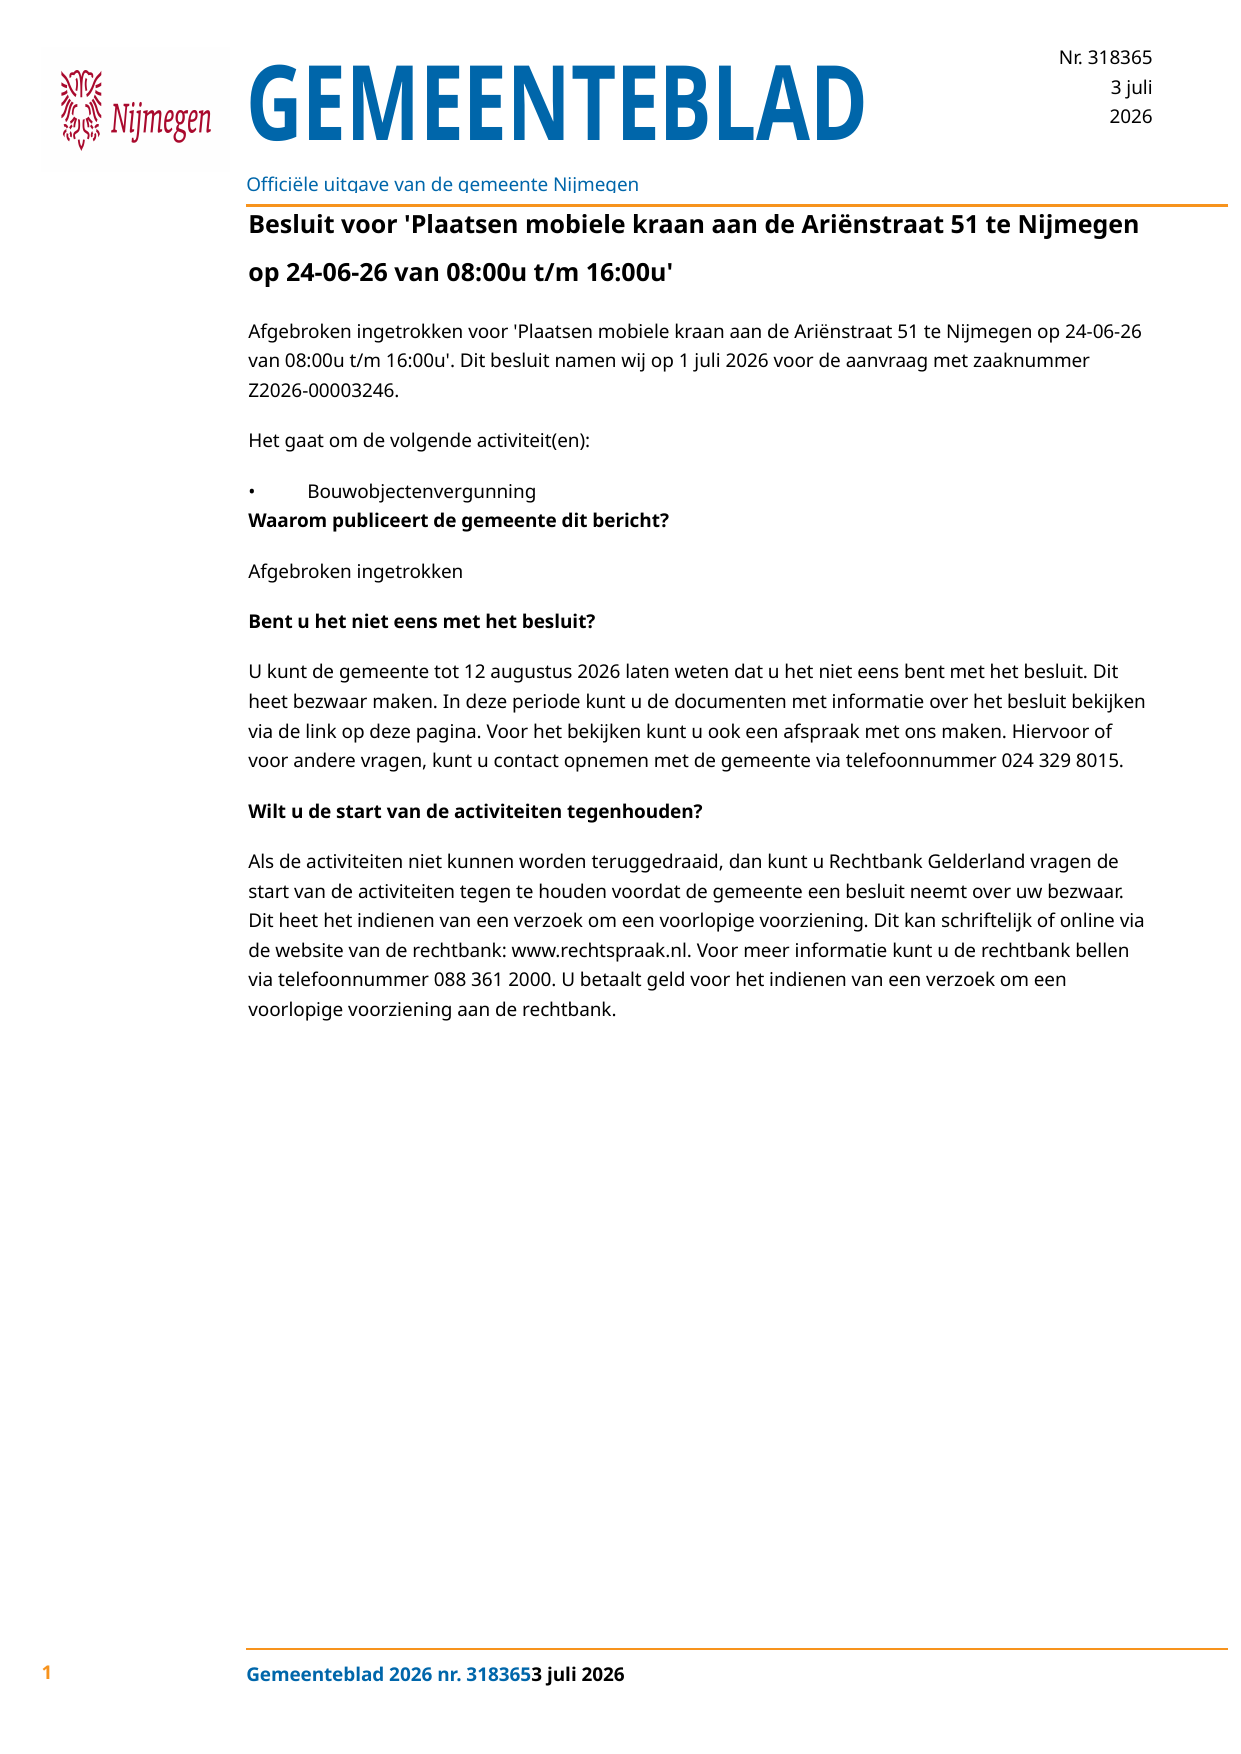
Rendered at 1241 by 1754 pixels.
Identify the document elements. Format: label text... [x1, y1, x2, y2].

list Bouwobjectenvergunning [248, 478, 1152, 504]
text Afgebroken ingetrokken [248, 558, 1152, 584]
text Waarom publiceert de gemeente dit bericht? [248, 507, 1152, 533]
text Besluit voor 'Plaatsen mobiele kraan aan de Ariënstraat 51 te Nijmegen op 24-06-26 van 08:00u t/m 16:00u' [248, 207, 1152, 288]
text Het gaat om de volgende activiteit(en): [248, 427, 1152, 453]
text Als de activiteiten niet kunnen worden teruggedraaid, dan kunt u Rechtbank Gelderland vragen de start van de activiteiten tegen te houden voordat de gemeente een besluit neemt over uw bezwaar. Dit heet het indienen van een verzoek om een voorlopige voorziening. Dit kan schriftelijk of online via de website van de rechtbank: www.rechtspraak.nl. Voor meer informatie kunt u de rechtbank bellen via telefoonnummer 088 361 2000. U betaalt geld voor het indienen van een verzoek om een voorlopige voorziening aan de rechtbank. [248, 848, 1152, 1022]
text Afgebroken ingetrokken voor 'Plaatsen mobiele kraan aan de Ariënstraat 51 te Nijmegen op 24-06-26 van 08:00u t/m 16:00u'. Dit besluit namen wij op 1 juli 2026 voor de aanvraag met zaaknummer Z2026-00003246. [248, 318, 1152, 403]
text Wilt u de start van de activiteiten tegenhouden? [248, 798, 1152, 824]
text U kunt de gemeente tot 12 augustus 2026 laten weten dat u het niet eens bent met het besluit. Dit heet bezwaar maken. In deze periode kunt u de documenten met informatie over het besluit bekijken via de link op deze pagina. Voor het bekijken kunt u ook een afspraak met ons maken. Hiervoor of voor andere vragen, kunt u contact opnemen met de gemeente via telefoonnummer 024 329 8015. [248, 659, 1152, 773]
text Bent u het niet eens met het besluit? [248, 608, 1152, 634]
picture [41, 47, 231, 172]
